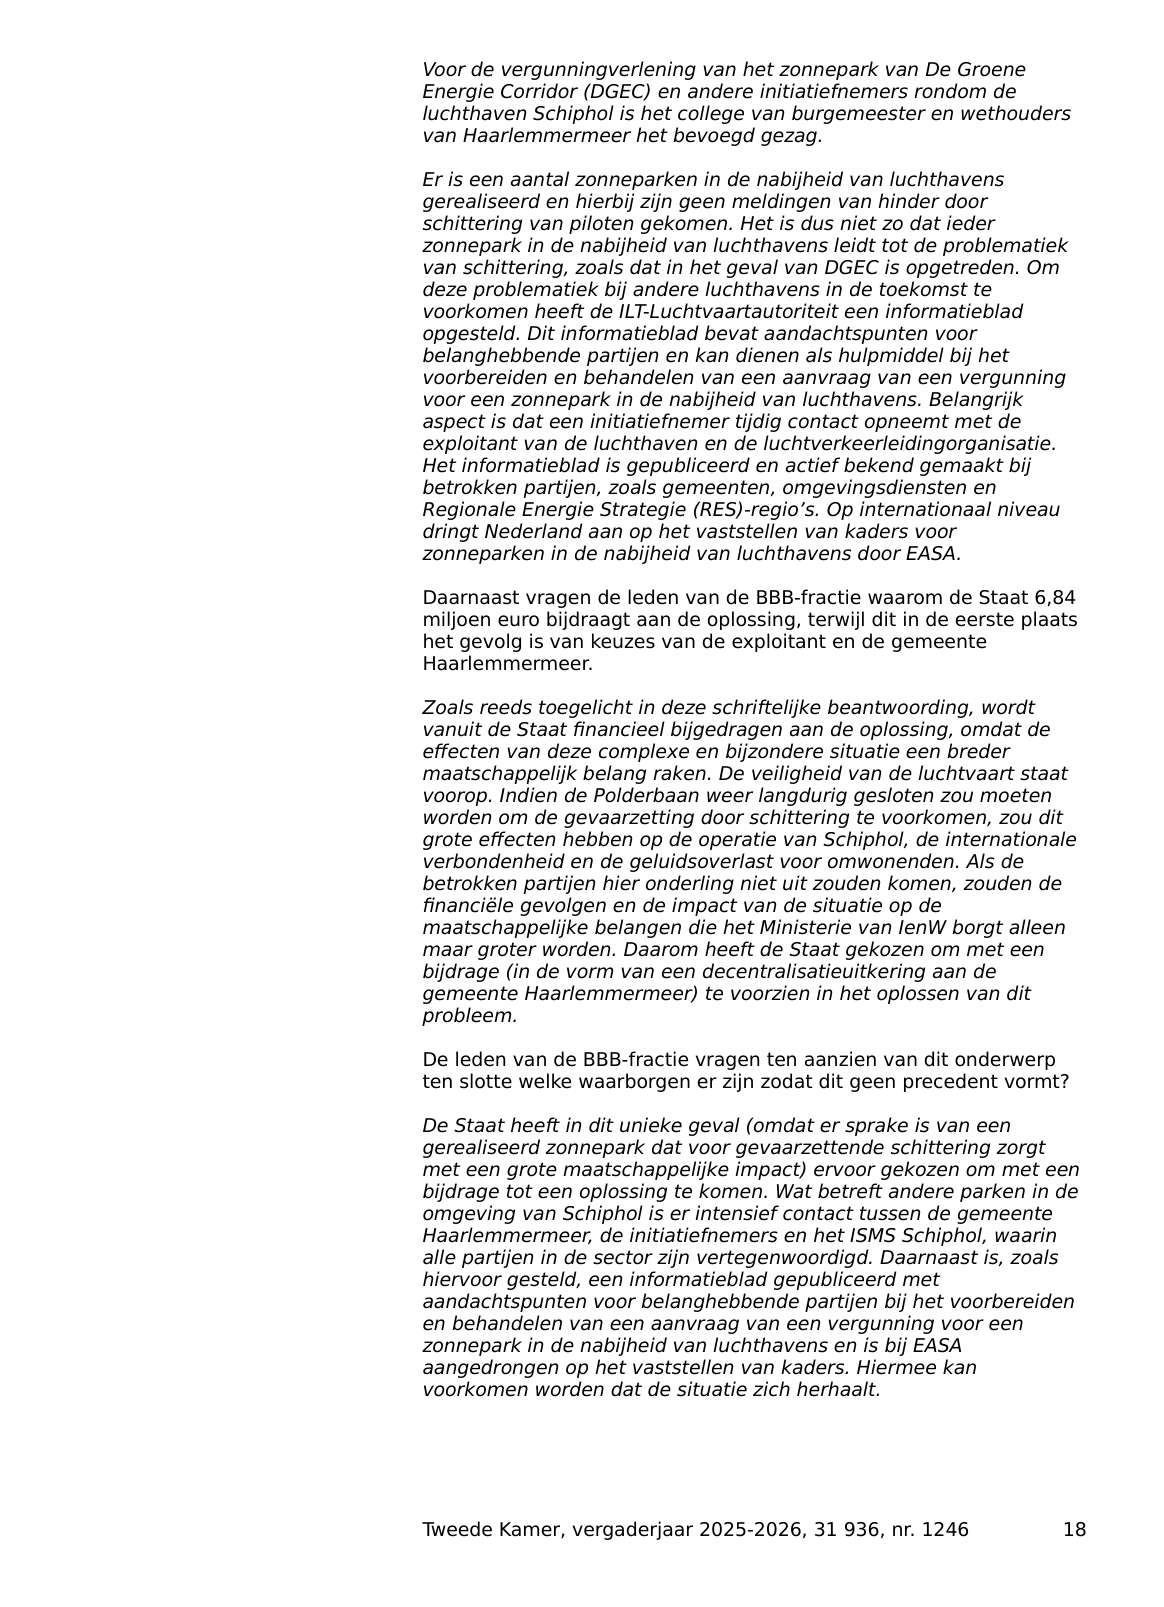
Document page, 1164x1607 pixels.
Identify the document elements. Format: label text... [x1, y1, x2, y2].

text De leden van de BBB-fractie vragen ten aanzien van dit onderwerp ten slotte welke waarborgen er zijn zodat dit geen precedent vormt? [422, 1049, 1087, 1093]
text Zoals reeds toegelicht in deze schriftelijke beantwoording, wordt vanuit de Staat financieel bijgedragen aan de oplossing, omdat de effecten van deze complexe en bijzondere situatie een breder maatschappelijk belang raken. De veiligheid van de luchtvaart staat voorop. Indien de Polderbaan weer langdurig gesloten zou moeten worden om de gevaarzetting door schittering te voorkomen, zou dit grote effecten hebben op de operatie van Schiphol, de internationale verbondenheid en de geluidsoverlast voor omwonenden. Als de betrokken partijen hier onderling niet uit zouden komen, zouden de financiële gevolgen en de impact van de situatie op de maatschappelijke belangen die het Ministerie van IenW borgt alleen maar groter worden. Daarom heeft de Staat gekozen om met een bijdrage (in de vorm van een decentralisatieuitkering aan de gemeente Haarlemmermeer) te voorzien in het oplossen van dit probleem. [422, 697, 1087, 1027]
text De Staat heeft in dit unieke geval (omdat er sprake is van een gerealiseerd zonnepark dat voor gevaarzettende schittering zorgt met een grote maatschappelijke impact) ervoor gekozen om met een bijdrage tot een oplossing te komen. Wat betreft andere parken in de omgeving van Schiphol is er intensief contact tussen de gemeente Haarlemmermeer, de initiatiefnemers en het ISMS Schiphol, waarin alle partijen in de sector zijn vertegenwoordigd. Daarnaast is, zoals hiervoor gesteld, een informatieblad gepubliceerd met aandachtspunten voor belanghebbende partijen bij het voorbereiden en behandelen van een aanvraag van een vergunning voor een zonnepark in de nabijheid van luchthavens en is bij EASA aangedrongen op het vaststellen van kaders. Hiermee kan voorkomen worden dat de situatie zich herhaalt. [422, 1115, 1087, 1401]
text Er is een aantal zonneparken in de nabijheid van luchthavens gerealiseerd en hierbij zijn geen meldingen van hinder door schittering van piloten gekomen. Het is dus niet zo dat ieder zonnepark in de nabijheid van luchthavens leidt tot de problematiek van schittering, zoals dat in het geval van DGEC is opgetreden. Om deze problematiek bij andere luchthavens in de toekomst te voorkomen heeft de ILT-Luchtvaartautoriteit een informatieblad opgesteld. Dit informatieblad bevat aandachtspunten voor belanghebbende partijen en kan dienen als hulpmiddel bij het voorbereiden en behandelen van een aanvraag van een vergunning voor een zonnepark in de nabijheid van luchthavens. Belangrijk aspect is dat een initiatiefnemer tijdig contact opneemt met de exploitant van de luchthaven en de luchtverkeerleidingorganisatie. Het informatieblad is gepubliceerd en actief bekend gemaakt bij betrokken partijen, zoals gemeenten, omgevingsdiensten en Regionale Energie Strategie (RES)-regio’s. Op internationaal niveau dringt Nederland aan op het vaststellen van kaders voor zonneparken in de nabijheid van luchthavens door EASA. [422, 169, 1087, 565]
text Voor de vergunningverlening van het zonnepark van De Groene Energie Corridor (DGEC) en andere initiatiefnemers rondom de luchthaven Schiphol is het college van burgemeester en wethouders van Haarlemmermeer het bevoegd gezag. [422, 59, 1087, 147]
text Daarnaast vragen de leden van de BBB-fractie waarom de Staat 6,84 miljoen euro bijdraagt aan de oplossing, terwijl dit in de eerste plaats het gevolg is van keuzes van de exploitant en de gemeente Haarlemmermeer. [422, 587, 1087, 675]
